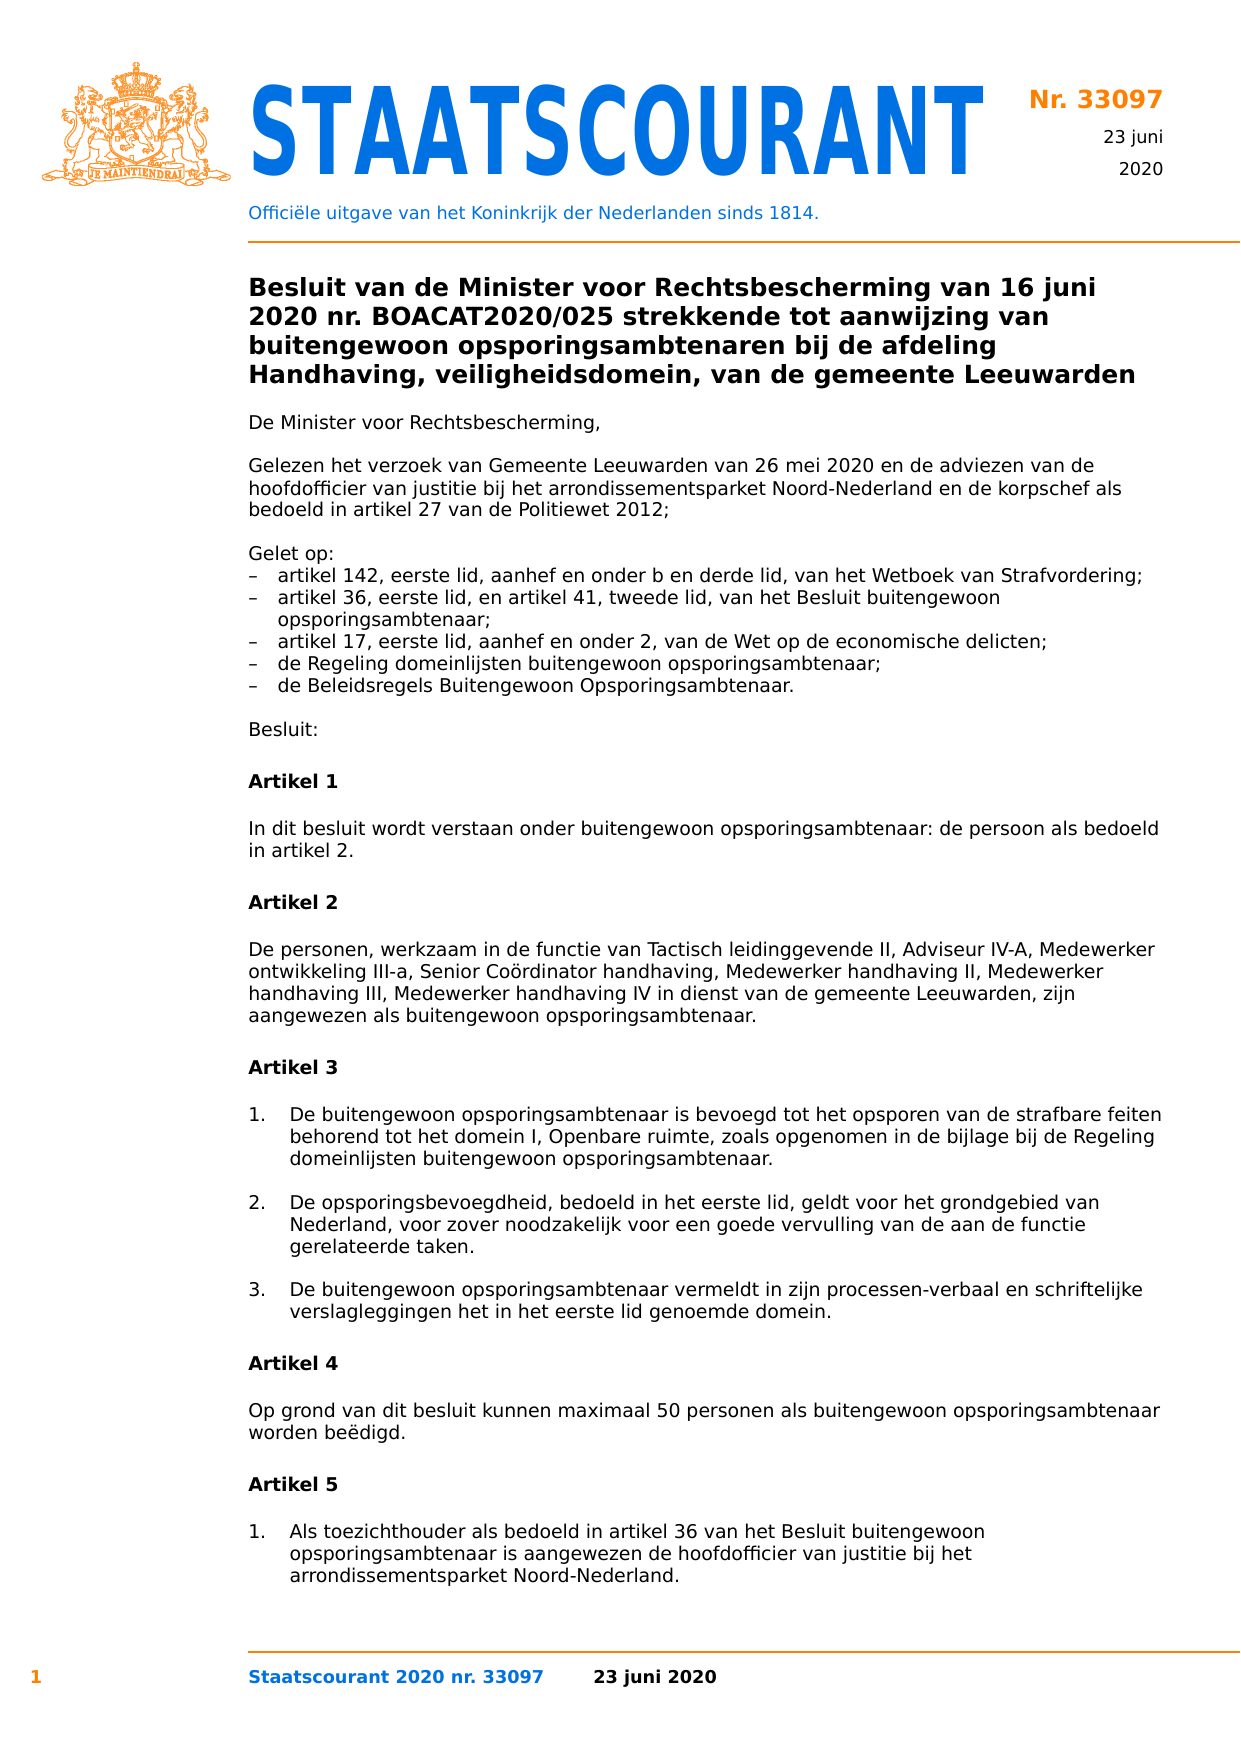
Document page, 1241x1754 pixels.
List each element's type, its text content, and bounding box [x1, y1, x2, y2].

text – artikel 142, eerste lid, aanhef en onder b en derde lid, van het Wetboek van Strafvordering; [248, 565, 1163, 587]
text 2. De opsporingsbevoegdheid, bedoeld in het eerste lid, geldt voor het grondgebied van Nederland, voor zover noodzakelijk voor een goede vervulling van de aan de functie gerelateerde taken. [248, 1192, 1163, 1257]
text De personen, werkzaam in de functie van Tactisch leidinggevende II, Adviseur IV-A, Medewerker ontwikkeling III-a, Senior Coördinator handhaving, Medewerker handhaving II, Medewerker handhaving III, Medewerker handhaving IV in dienst van de gemeente Leeuwarden, zijn aangewezen als buitengewoon opsporingsambtenaar. [248, 939, 1163, 1027]
table_cell 2020 [998, 153, 1240, 203]
subtitle Artikel 1 [248, 771, 1163, 793]
table_header STAATSCOURANT [248, 62, 998, 203]
text – de Regeling domeinlijsten buitengewoon opsporingsambtenaar; [248, 653, 1163, 675]
text – artikel 17, eerste lid, aanhef en onder 2, van de Wet op de economische delicten; [248, 631, 1163, 653]
subtitle Besluit van de Minister voor Rechtsbescherming van 16 juni 2020 nr. BOACAT2020/025 strekkende tot aanwijzing van buitengewoon opsporingsambtenaren bij de afdeling Handhaving, veiligheidsdomein, van de gemeente Leeuwarden [248, 273, 1163, 390]
text Op grond van dit besluit kunnen maximaal 50 personen als buitengewoon opsporingsambtenaar worden beëdigd. [248, 1400, 1163, 1444]
text Gelet op: [248, 543, 1163, 565]
picture [41, 62, 231, 186]
text 1. De buitengewoon opsporingsambtenaar is bevoegd tot het opsporen van de strafbare feiten behorend tot het domein I, Openbare ruimte, zoals opgenomen in de bijlage bij de Regeling domeinlijsten buitengewoon opsporingsambtenaar. [248, 1104, 1163, 1170]
subtitle Artikel 3 [248, 1057, 1163, 1079]
text De Minister voor Rechtsbescherming, [248, 412, 1163, 433]
subtitle Artikel 2 [248, 892, 1163, 914]
text 3. De buitengewoon opsporingsambtenaar vermeldt in zijn processen-verbaal en schriftelijke verslagleggingen het in het eerste lid genoemde domein. [248, 1279, 1163, 1323]
subtitle Artikel 4 [248, 1353, 1163, 1375]
table_header [25, 62, 248, 241]
text – artikel 36, eerste lid, en artikel 41, tweede lid, van het Besluit buitengewoon opsporingsambtenaar; [248, 587, 1163, 631]
text Besluit: [248, 719, 1163, 741]
text Gelezen het verzoek van Gemeente Leeuwarden van 26 mei 2020 en de adviezen van de hoofdofficier van justitie bij het arrondissementsparket Noord-Nederland en de korpschef als bedoeld in artikel 27 van de Politiewet 2012; [248, 455, 1163, 521]
text – de Beleidsregels Buitengewoon Opsporingsambtenaar. [248, 675, 1163, 697]
table_cell Officiële uitgave van het Koninkrijk der Nederlanden sinds 1814. [248, 203, 1240, 241]
table_header Nr. 33097 [998, 62, 1240, 121]
text 1. Als toezichthouder als bedoeld in artikel 36 van het Besluit buitengewoon opsporingsambtenaar is aangewezen de hoofdofficier van justitie bij het arrondissementsparket Noord-Nederland. [248, 1521, 1163, 1587]
text In dit besluit wordt verstaan onder buitengewoon opsporingsambtenaar: de persoon als bedoeld in artikel 2. [248, 818, 1163, 862]
table_cell 23 juni [998, 121, 1240, 153]
subtitle Artikel 5 [248, 1474, 1163, 1496]
